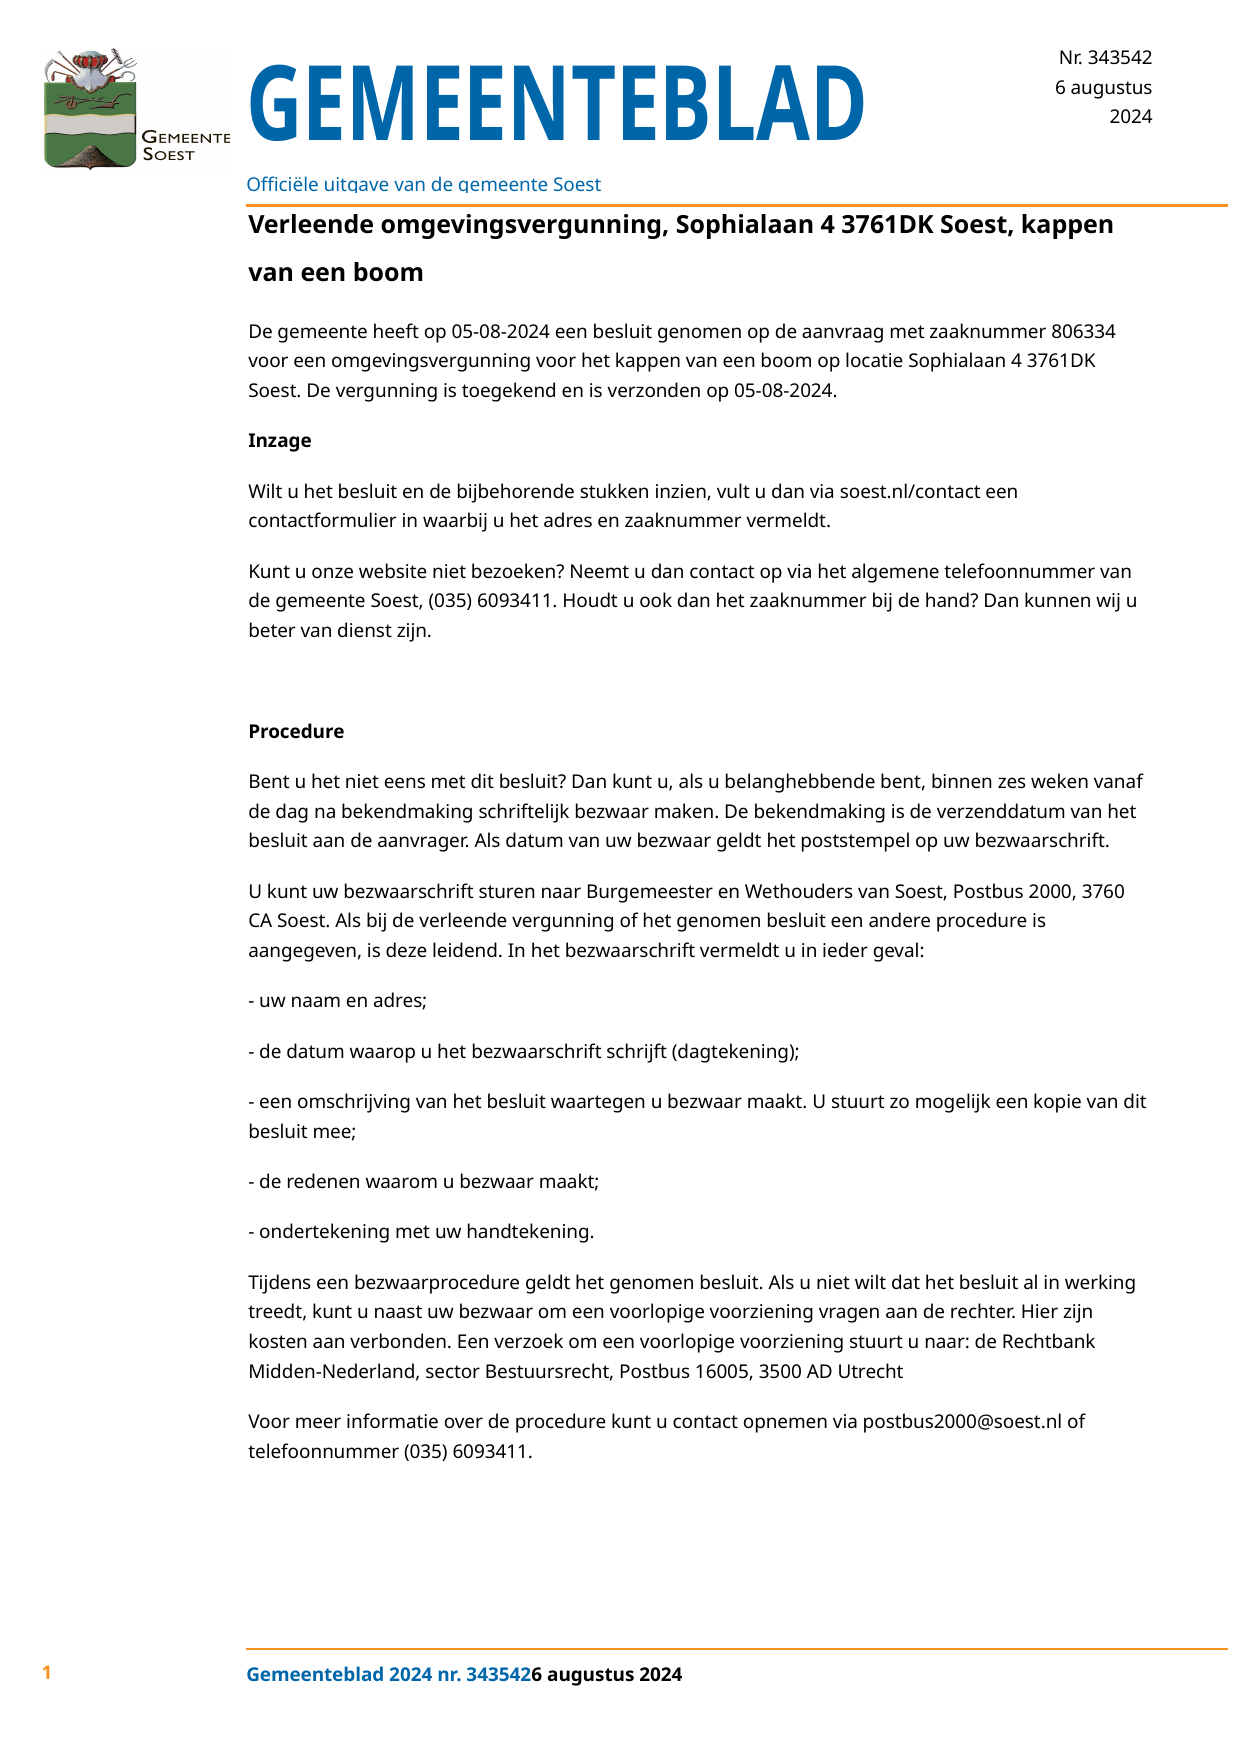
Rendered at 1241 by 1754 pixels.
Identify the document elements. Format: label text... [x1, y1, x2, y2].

text - ondertekening met uw handtekening. [248, 1219, 1152, 1244]
text - een omschrijving van het besluit waartegen u bezwaar maakt. U stuurt zo mogelijk een kopie van dit besluit mee; [248, 1088, 1152, 1144]
text Bent u het niet eens met dit besluit? Dan kunt u, als u belanghebbende bent, binnen zes weken vanaf de dag na bekendmaking schriftelijk bezwaar maken. De bekendmaking is de verzenddatum van het besluit aan de aanvrager. Als datum van uw bezwaar geldt het poststempel op uw bezwaarschrift. [248, 768, 1152, 853]
text Procedure [248, 718, 1152, 744]
picture [41, 47, 231, 172]
text U kunt uw bezwaarschrift sturen naar Burgemeester en Wethouders van Soest, Postbus 2000, 3760 CA Soest. Als bij de verleende vergunning of het genomen besluit een andere procedure is aangegeven, is deze leidend. In het bezwaarschrift vermeldt u in ieder geval: [248, 878, 1152, 963]
text - de datum waarop u het bezwaarschrift schrijft (dagtekening); [248, 1038, 1152, 1064]
text Wilt u het besluit en de bijbehorende stukken inzien, vult u dan via soest.nl/contact een contactformulier in waarbij u het adres en zaaknummer vermeldt. [248, 478, 1152, 533]
text - uw naam en adres; [248, 987, 1152, 1013]
text Voor meer informatie over de procedure kunt u contact opnemen via postbus2000@soest.nl of telefoonnummer (035) 6093411. [248, 1408, 1152, 1464]
text De gemeente heeft op 05-08-2024 een besluit genomen op de aanvraag met zaaknummer 806334 voor een omgevingsvergunning voor het kappen van een boom op locatie Sophialaan 4 3761DK Soest. De vergunning is toegekend en is verzonden op 05-08-2024. [248, 318, 1152, 403]
text Kunt u onze website niet bezoeken? Neemt u dan contact op via het algemene telefoonnummer van de gemeente Soest, (035) 6093411. Houdt u ook dan het zaaknummer bij de hand? Dan kunnen wij u beter van dienst zijn. [248, 558, 1152, 643]
text Inzage [248, 427, 1152, 453]
text Verleende omgevingsvergunning, Sophialaan 4 3761DK Soest, kappen van een boom [248, 207, 1152, 288]
text - de redenen waarom u bezwaar maakt; [248, 1168, 1152, 1194]
text Tijdens een bezwaarprocedure geldt het genomen besluit. Als u niet wilt dat het besluit al in werking treedt, kunt u naast uw bezwaar om een voorlopige voorziening vragen aan de rechter. Hier zijn kosten aan verbonden. Een verzoek om een voorlopige voorziening stuurt u naar: de Rechtbank Midden-Nederland, sector Bestuursrecht, Postbus 16005, 3500 AD Utrecht [248, 1269, 1152, 1384]
